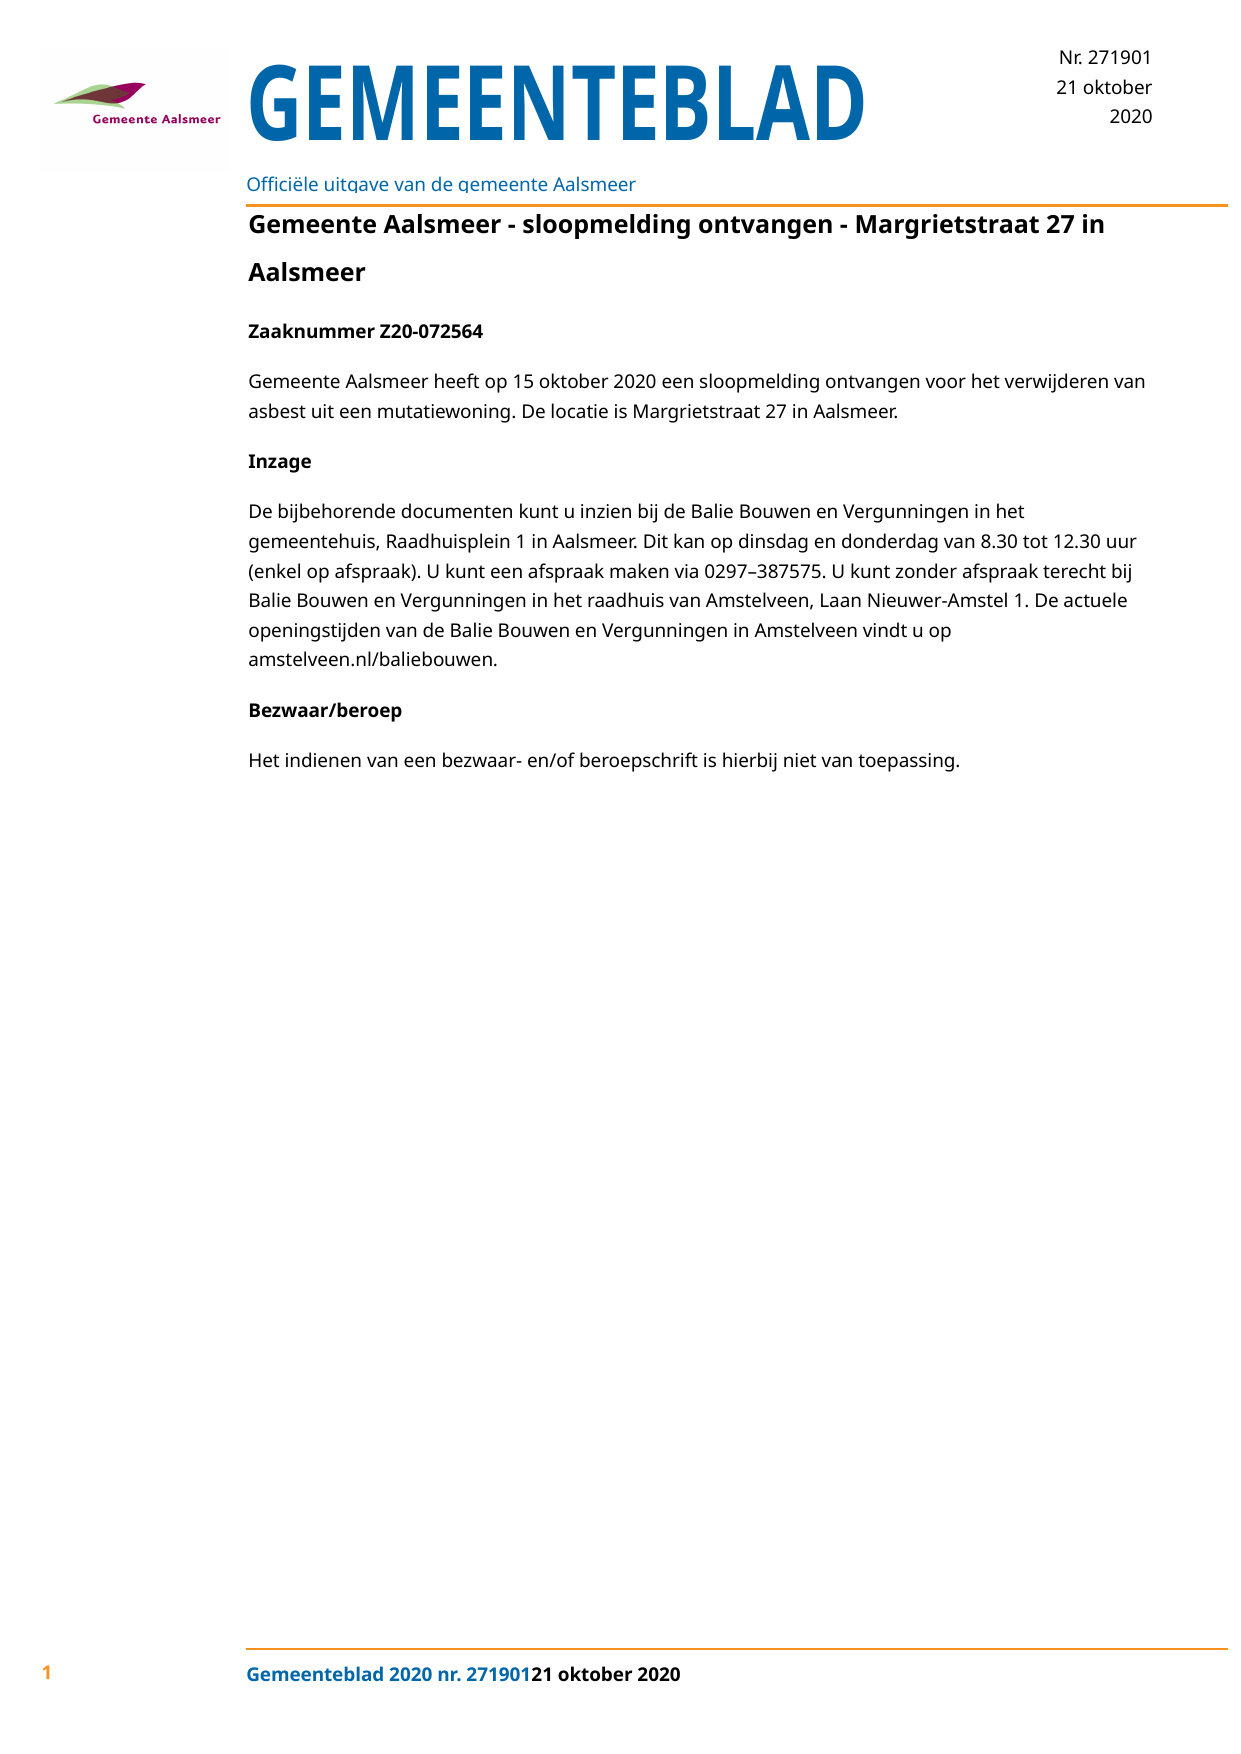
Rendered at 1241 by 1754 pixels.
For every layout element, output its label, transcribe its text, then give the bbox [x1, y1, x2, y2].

text Gemeente Aalsmeer heeft op 15 oktober 2020 een sloopmelding ontvangen voor het verwijderen van asbest uit een mutatiewoning. De locatie is Margrietstraat 27 in Aalsmeer. [248, 368, 1152, 424]
picture [41, 47, 231, 172]
text De bijbehorende documenten kunt u inzien bij de Balie Bouwen en Vergunningen in het gemeentehuis, Raadhuisplein 1 in Aalsmeer. Dit kan op dinsdag en donderdag van 8.30 tot 12.30 uur (enkel op afspraak). U kunt een afspraak maken via 0297–387575. U kunt zonder afspraak terecht bij Balie Bouwen en Vergunningen in het raadhuis van Amstelveen, Laan Nieuwer-Amstel 1. De actuele openingstijden van de Balie Bouwen en Vergunningen in Amstelveen vindt u op amstelveen.nl/baliebouwen. [248, 499, 1152, 672]
text Inzage [248, 448, 1152, 474]
text Het indienen van een bezwaar- en/of beroepschrift is hierbij niet van toepassing. [248, 747, 1152, 773]
text Zaaknummer Z20-072564 [248, 318, 1152, 344]
text Gemeente Aalsmeer - sloopmelding ontvangen - Margrietstraat 27 in Aalsmeer [248, 207, 1152, 288]
text Bezwaar/beroep [248, 697, 1152, 723]
